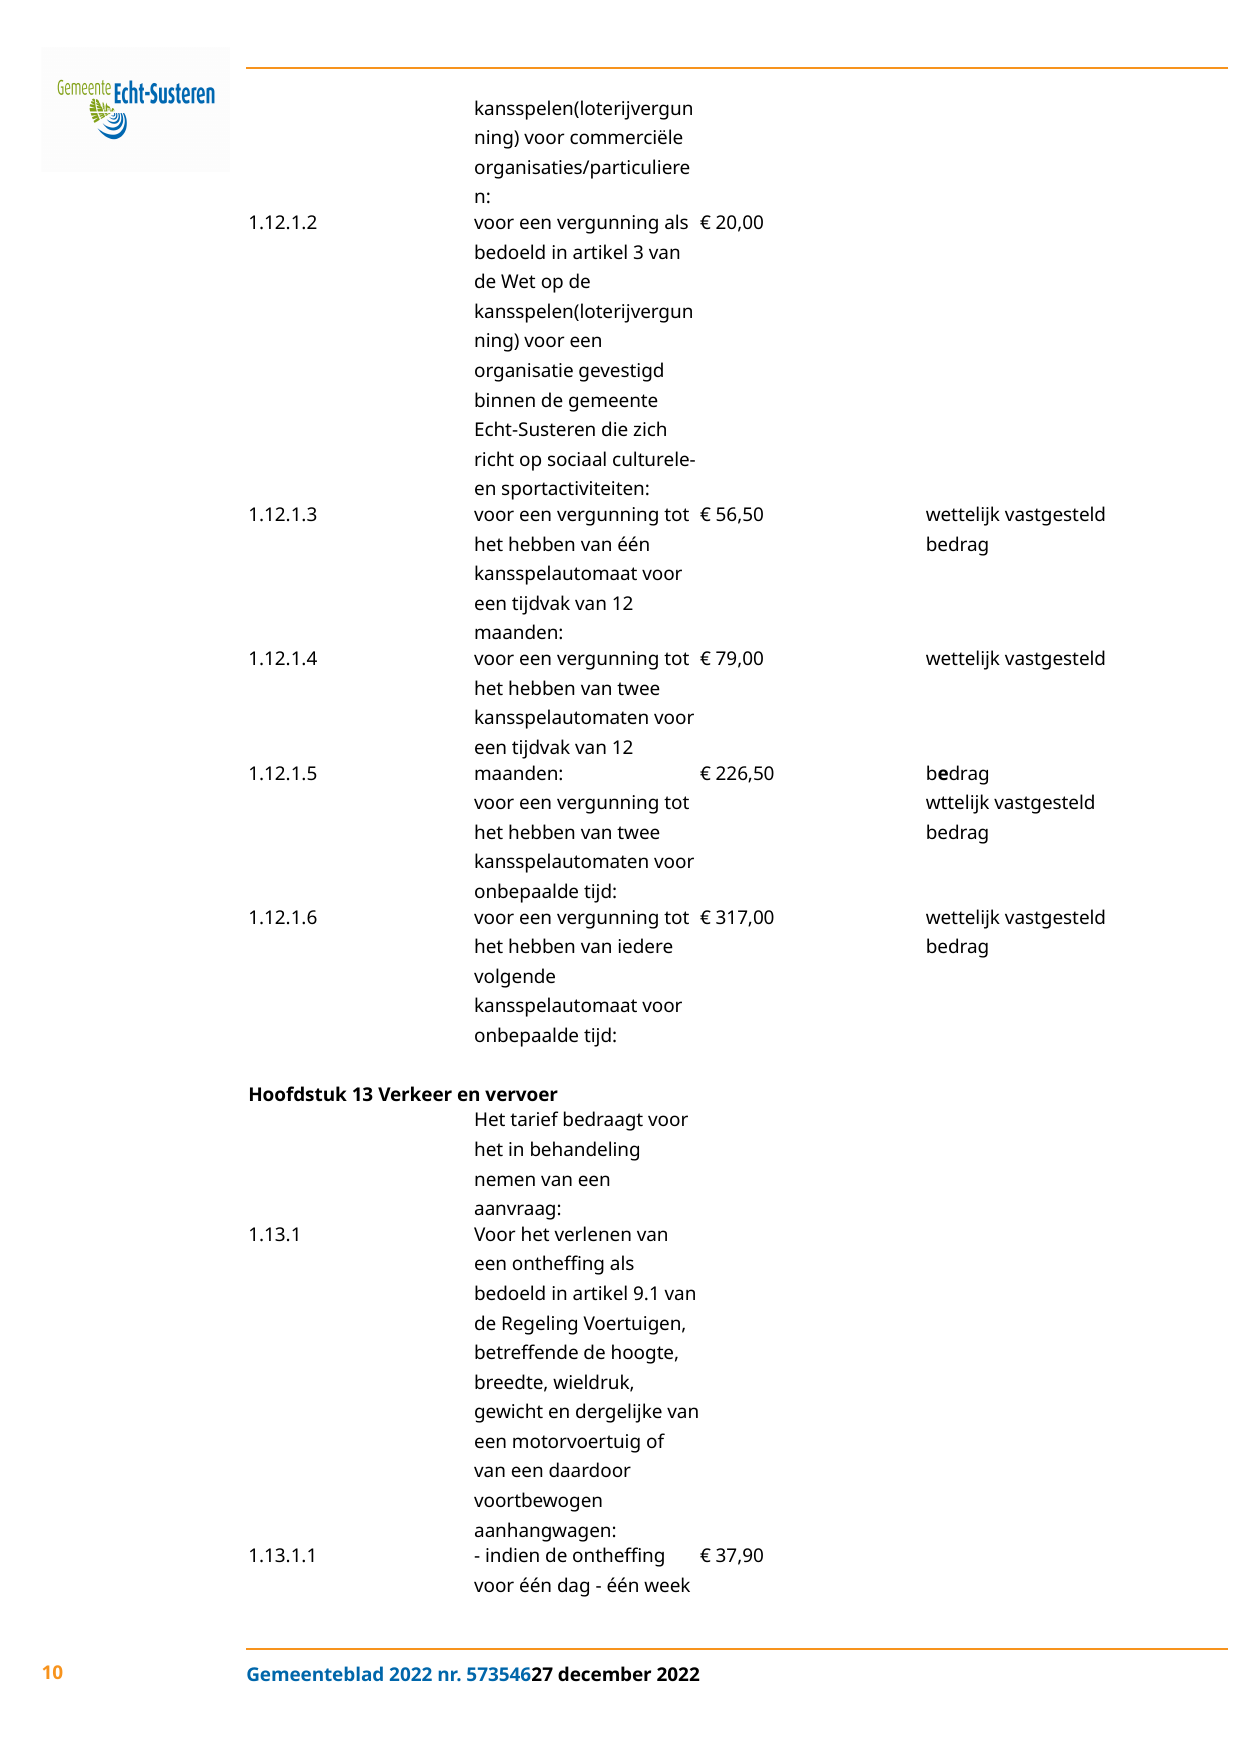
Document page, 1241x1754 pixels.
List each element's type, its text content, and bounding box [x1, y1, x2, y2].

table_cell wettelijk vastgesteld bedrag [926, 501, 1152, 645]
table_cell wettelijk vastgesteld [926, 645, 1152, 760]
table_cell [926, 95, 1152, 209]
table_cell kansspelen(loterijvergunning) voor commerciële organisaties/particulieren: [474, 95, 700, 209]
table_cell [248, 1107, 474, 1221]
table_cell € 56,50 [700, 501, 926, 645]
table_cell [248, 95, 474, 209]
table_cell 1.12.1.2 [248, 209, 474, 501]
table_cell voor een vergunning tot het hebben van één kansspelautomaat voor een tijdvak van 12 maanden: [474, 501, 700, 645]
table_cell [926, 1543, 1152, 1598]
table_cell [926, 209, 1152, 501]
table_cell € 20,00 [700, 209, 926, 501]
table_header [700, 1081, 926, 1107]
table_cell maanden: voor een vergunning tot het hebben van twee kansspelautomaten voor onbepaalde tijd: [474, 760, 700, 904]
picture [41, 47, 231, 172]
table_cell Voor het verlenen van een ontheffing als bedoeld in artikel 9.1 van de Regeling Voertuigen, betreffende de hoogte, breedte, wieldruk, gewicht en dergelijke van een motorvoertuig of van een daardoor voortbewogen aanhangwagen: [474, 1221, 700, 1543]
table_header [926, 1081, 1152, 1107]
table_cell [700, 1107, 926, 1221]
table_cell [926, 1107, 1152, 1221]
table_header Hoofdstuk 13 Verkeer en vervoer [248, 1081, 700, 1107]
table_cell bedrag wttelijk vastgesteld bedrag [926, 760, 1152, 904]
table_cell [700, 1221, 926, 1543]
table_cell 1.12.1.5 [248, 760, 474, 904]
table_cell Het tarief bedraagt voor het in behandeling nemen van een aanvraag: [474, 1107, 700, 1221]
table_cell 1.12.1.4 [248, 645, 474, 760]
table_cell - indien de ontheffing voor één dag - één week [474, 1543, 700, 1598]
table_cell 1.12.1.3 [248, 501, 474, 645]
table_cell 1.13.1.1 [248, 1543, 474, 1598]
table_cell [700, 95, 926, 209]
table_cell € 79,00 [700, 645, 926, 760]
table_cell wettelijk vastgesteld bedrag [926, 904, 1152, 1048]
table_cell € 226,50 [700, 760, 926, 904]
table_cell voor een vergunning tot het hebben van twee kansspelautomaten voor een tijdvak van 12 [474, 645, 700, 760]
table_cell € 37,90 [700, 1543, 926, 1598]
table_cell voor een vergunning tot het hebben van iedere volgende kansspelautomaat voor onbepaalde tijd: [474, 904, 700, 1048]
table_cell voor een vergunning als bedoeld in artikel 3 van de Wet op de kansspelen(loterijvergunning) voor een organisatie gevestigd binnen de gemeente Echt-Susteren die zich richt op sociaal culturele- en sportactiviteiten: [474, 209, 700, 501]
table_cell [926, 1221, 1152, 1543]
table_cell 1.12.1.6 [248, 904, 474, 1048]
table_cell 1.13.1 [248, 1221, 474, 1543]
table_cell € 317,00 [700, 904, 926, 1048]
